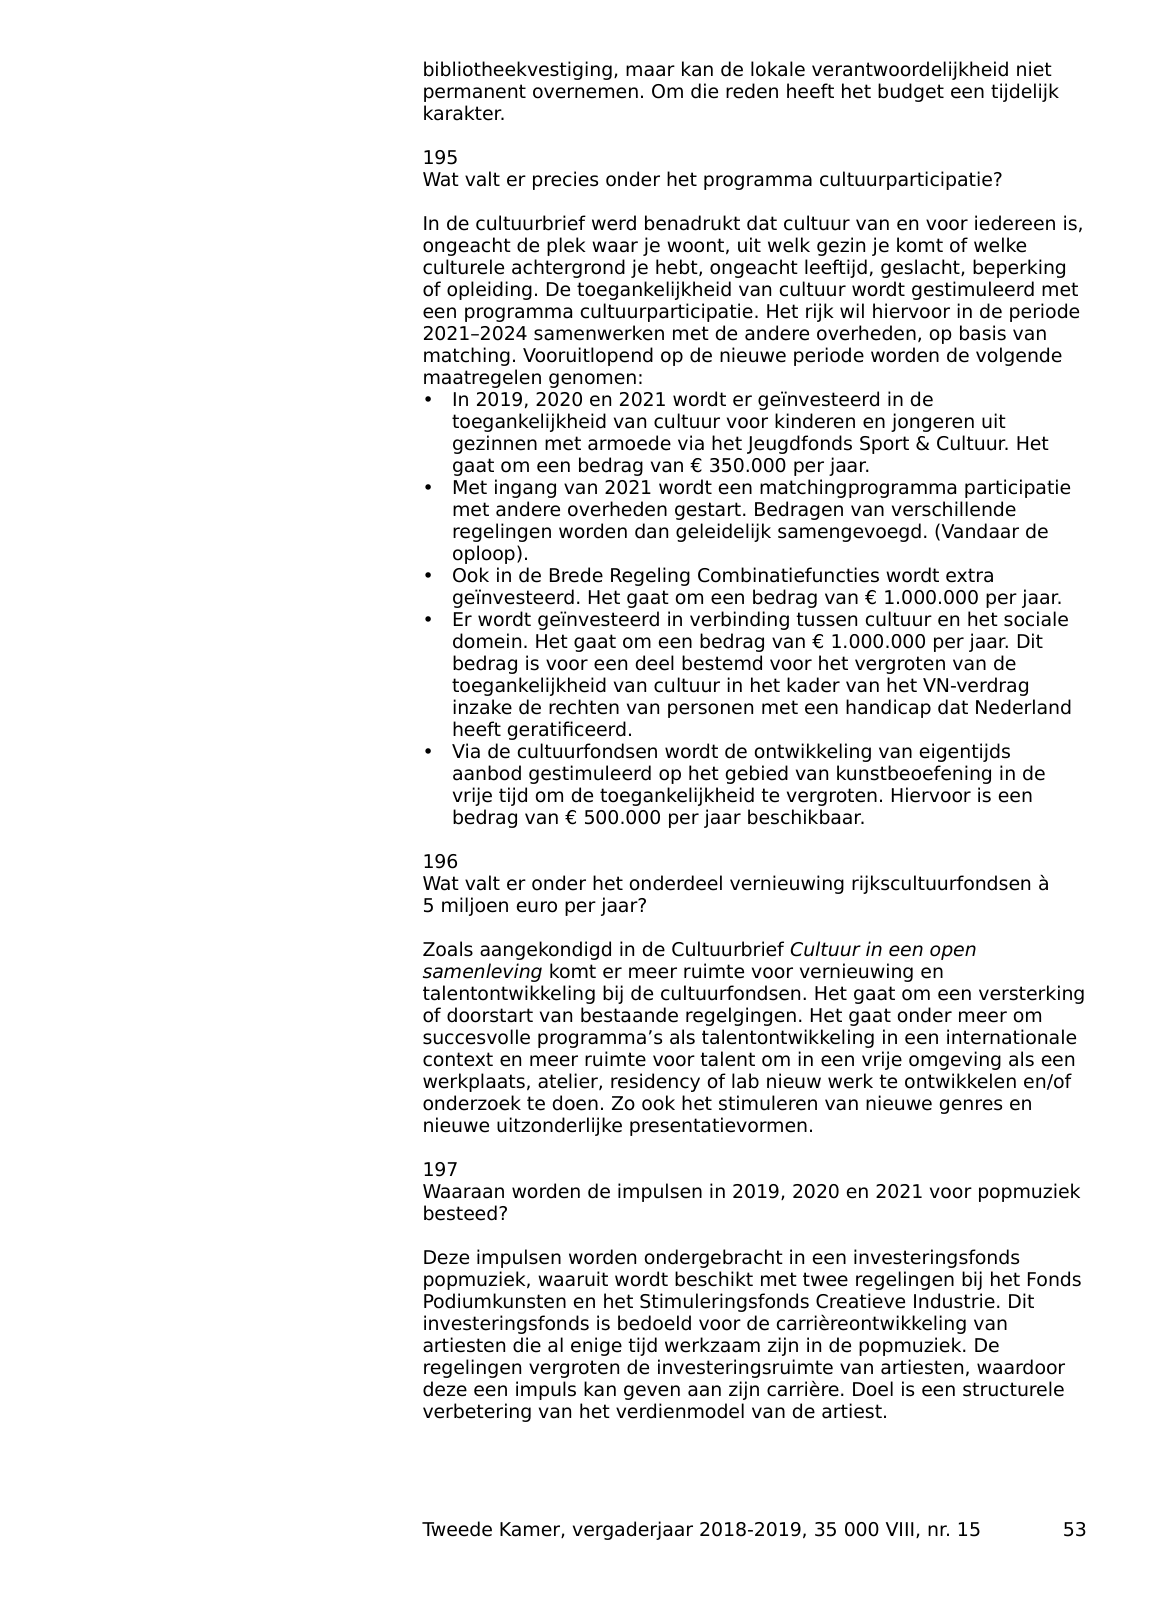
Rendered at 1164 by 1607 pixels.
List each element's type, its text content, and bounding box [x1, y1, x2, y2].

text • In 2019, 2020 en 2021 wordt er geïnvesteerd in de toegankelijkheid van cultuur voor kinderen en jongeren uit gezinnen met armoede via het Jeugdfonds Sport & Cultuur. Het gaat om een bedrag van € 350.000 per jaar. [422, 389, 1087, 477]
text 196 [422, 851, 1087, 873]
text 195 [422, 147, 1087, 169]
text • Via de cultuurfondsen wordt de ontwikkeling van eigentijds aanbod gestimuleerd op het gebied van kunstbeoefening in de vrije tijd om de toegankelijkheid te vergroten. Hiervoor is een bedrag van € 500.000 per jaar beschikbaar. [422, 741, 1087, 829]
text • Er wordt geïnvesteerd in verbinding tussen cultuur en het sociale domein. Het gaat om een bedrag van € 1.000.000 per jaar. Dit bedrag is voor een deel bestemd voor het vergroten van de toegankelijkheid van cultuur in het kader van het VN-verdrag inzake de rechten van personen met een handicap dat Nederland heeft geratificeerd. [422, 609, 1087, 741]
text In de cultuurbrief werd benadrukt dat cultuur van en voor iedereen is, ongeacht de plek waar je woont, uit welk gezin je komt of welke culturele achtergrond je hebt, ongeacht leeftijd, geslacht, beperking of opleiding. De toegankelijkheid van cultuur wordt gestimuleerd met een programma cultuurparticipatie. Het rijk wil hiervoor in de periode 2021–2024 samenwerken met de andere overheden, op basis van matching. Vooruitlopend op de nieuwe periode worden de volgende maatregelen genomen: [422, 213, 1087, 389]
text Zoals aangekondigd in de Cultuurbrief Cultuur in een open samenleving komt er meer ruimte voor vernieuwing en talentontwikkeling bij de cultuurfondsen. Het gaat om een versterking of doorstart van bestaande regelgingen. Het gaat onder meer om succesvolle programma’s als talentontwikkeling in een internationale context en meer ruimte voor talent om in een vrije omgeving als een werkplaats, atelier, residency of lab nieuw werk te ontwikkelen en/of onderzoek te doen. Zo ook het stimuleren van nieuwe genres en nieuwe uitzonderlijke presentatievormen. [422, 939, 1087, 1137]
text bibliotheekvestiging, maar kan de lokale verantwoordelijkheid niet permanent overnemen. Om die reden heeft het budget een tijdelijk karakter. [422, 59, 1087, 125]
text Waaraan worden de impulsen in 2019, 2020 en 2021 voor popmuziek besteed? [422, 1181, 1087, 1225]
text Wat valt er onder het onderdeel vernieuwing rijkscultuurfondsen à 5 miljoen euro per jaar? [422, 873, 1087, 917]
text • Ook in de Brede Regeling Combinatiefuncties wordt extra geïnvesteerd. Het gaat om een bedrag van € 1.000.000 per jaar. [422, 565, 1087, 609]
text Deze impulsen worden ondergebracht in een investeringsfonds popmuziek, waaruit wordt beschikt met twee regelingen bij het Fonds Podiumkunsten en het Stimuleringsfonds Creatieve Industrie. Dit investeringsfonds is bedoeld voor de carrièreontwikkeling van artiesten die al enige tijd werkzaam zijn in de popmuziek. De regelingen vergroten de investeringsruimte van artiesten, waardoor deze een impuls kan geven aan zijn carrière. Doel is een structurele verbetering van het verdienmodel van de artiest. [422, 1247, 1087, 1423]
text Wat valt er precies onder het programma cultuurparticipatie? [422, 169, 1087, 191]
text 197 [422, 1159, 1087, 1181]
text • Met ingang van 2021 wordt een matchingprogramma participatie met andere overheden gestart. Bedragen van verschillende regelingen worden dan geleidelijk samengevoegd. (Vandaar de oploop). [422, 477, 1087, 565]
